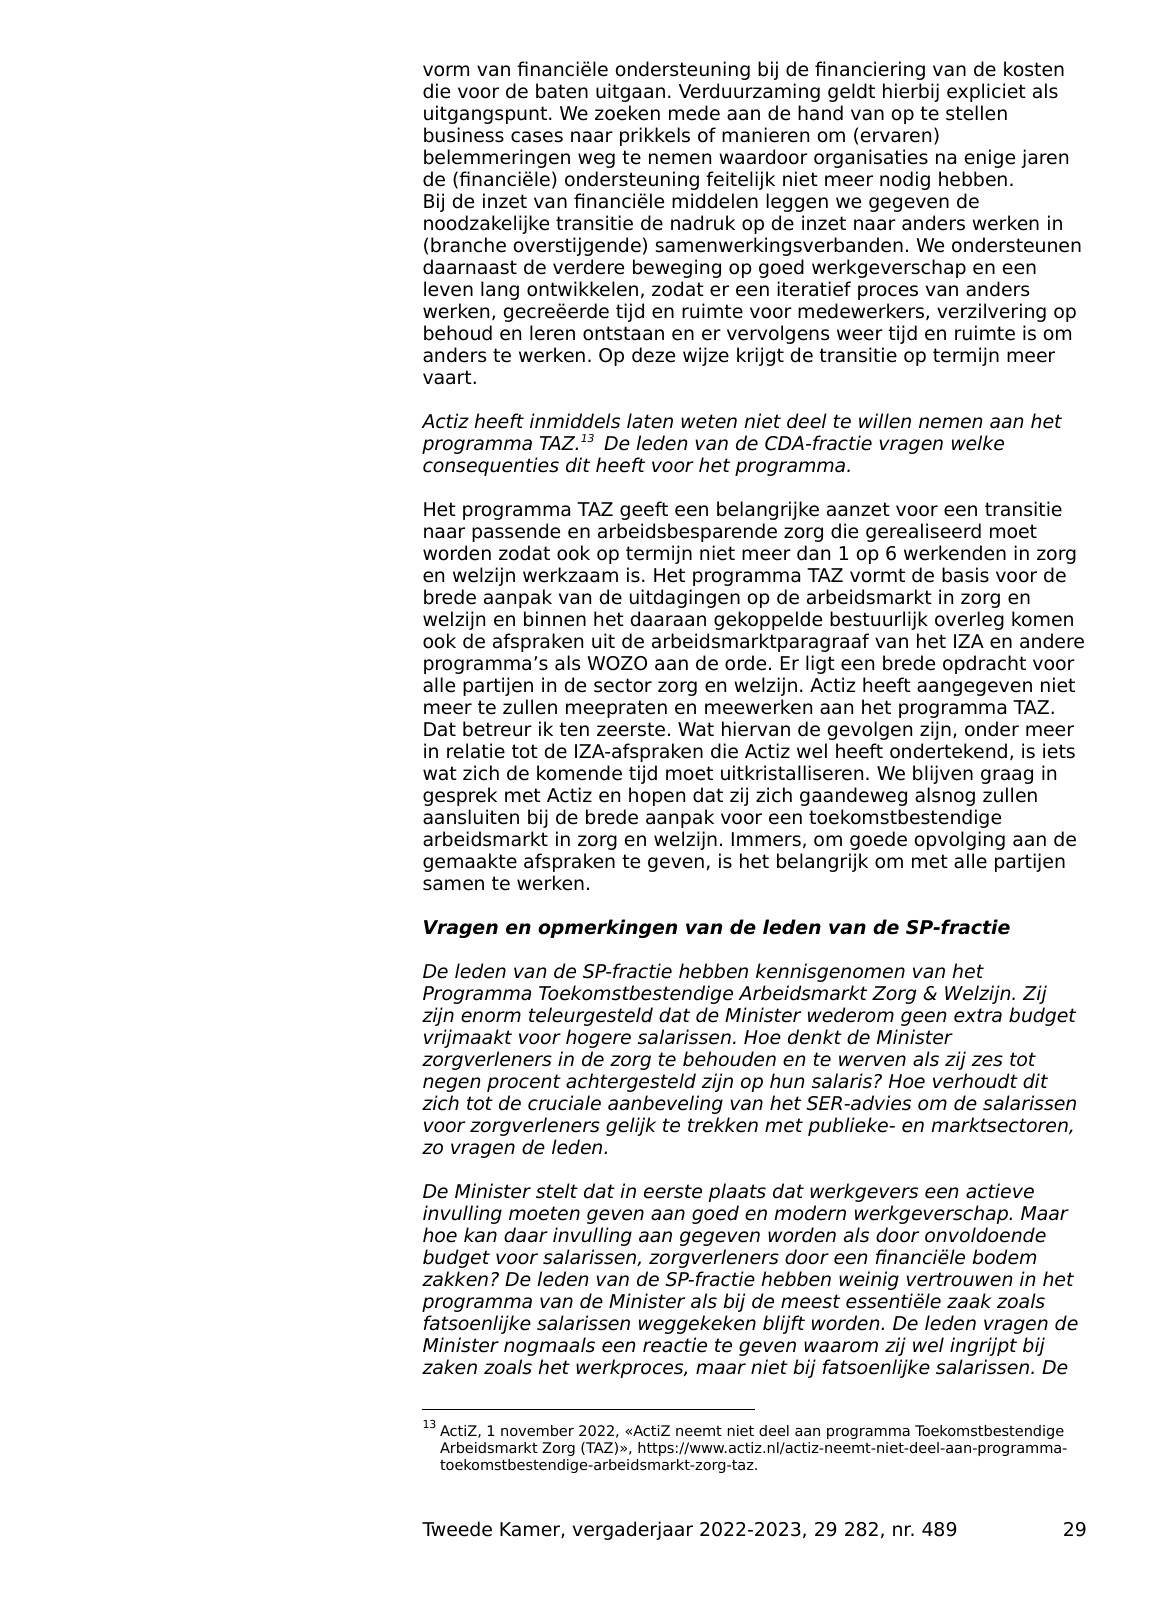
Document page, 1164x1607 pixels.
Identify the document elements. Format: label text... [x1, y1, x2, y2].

text De leden van de SP-fractie hebben kennisgenomen van het Programma Toekomstbestendige Arbeidsmarkt Zorg & Welzijn. Zij zijn enorm teleurgesteld dat de Minister wederom geen extra budget vrijmaakt voor hogere salarissen. Hoe denkt de Minister zorgverleners in de zorg te behouden en te werven als zij zes tot negen procent achtergesteld zijn op hun salaris? Hoe verhoudt dit zich tot de cruciale aanbeveling van het SER-advies om de salarissen voor zorgverleners gelijk te trekken met publieke- en marktsectoren, zo vragen de leden. [422, 961, 1087, 1159]
text Actiz heeft inmiddels laten weten niet deel te willen nemen aan het programma TAZ. De leden van de CDA-fractie vragen welke consequenties dit heeft voor het programma. [422, 411, 1087, 477]
text vorm van financiële ondersteuning bij de financiering van de kosten die voor de baten uitgaan. Verduurzaming geldt hierbij expliciet als uitgangspunt. We zoeken mede aan de hand van op te stellen business cases naar prikkels of manieren om (ervaren) belemmeringen weg te nemen waardoor organisaties na enige jaren de (financiële) ondersteuning feitelijk niet meer nodig hebben. [422, 59, 1087, 191]
text Het programma TAZ geeft een belangrijke aanzet voor een transitie naar passende en arbeidsbesparende zorg die gerealiseerd moet worden zodat ook op termijn niet meer dan 1 op 6 werkenden in zorg en welzijn werkzaam is. Het programma TAZ vormt de basis voor de brede aanpak van de uitdagingen op de arbeidsmarkt in zorg en welzijn en binnen het daaraan gekoppelde bestuurlijk overleg komen ook de afspraken uit de arbeidsmarktparagraaf van het IZA en andere programma’s als WOZO aan de orde. Er ligt een brede opdracht voor alle partijen in de sector zorg en welzijn. Actiz heeft aangegeven niet meer te zullen meepraten en meewerken aan het programma TAZ. Dat betreur ik ten zeerste. Wat hiervan de gevolgen zijn, onder meer in relatie tot de IZA-afspraken die Actiz wel heeft ondertekend, is iets wat zich de komende tijd moet uitkristalliseren. We blijven graag in gesprek met Actiz en hopen dat zij zich gaandeweg alsnog zullen aansluiten bij de brede aanpak voor een toekomstbestendige arbeidsmarkt in zorg en welzijn. Immers, om goede opvolging aan de gemaakte afspraken te geven, is het belangrijk om met alle partijen samen te werken. [422, 499, 1087, 895]
text Bij de inzet van financiële middelen leggen we gegeven de noodzakelijke transitie de nadruk op de inzet naar anders werken in (branche overstijgende) samenwerkingsverbanden. We ondersteunen daarnaast de verdere beweging op goed werkgeverschap en een leven lang ontwikkelen, zodat er een iteratief proces van anders werken, gecreëerde tijd en ruimte voor medewerkers, verzilvering op behoud en leren ontstaan en er vervolgens weer tijd en ruimte is om anders te werken. Op deze wijze krijgt de transitie op termijn meer vaart. [422, 191, 1087, 389]
text De Minister stelt dat in eerste plaats dat werkgevers een actieve invulling moeten geven aan goed en modern werkgeverschap. Maar hoe kan daar invulling aan gegeven worden als door onvoldoende budget voor salarissen, zorgverleners door een financiële bodem zakken? De leden van de SP-fractie hebben weinig vertrouwen in het programma van de Minister als bij de meest essentiële zaak zoals fatsoenlijke salarissen weggekeken blijft worden. De leden vragen de Minister nogmaals een reactie te geven waarom zij wel ingrijpt bij zaken zoals het werkproces, maar niet bij fatsoenlijke salarissen. De [422, 1181, 1087, 1379]
text ActiZ, 1 november 2022, «ActiZ neemt niet deel aan programma Toekomstbestendige Arbeidsmarkt Zorg (TAZ)», https://www.actiz.nl/actiz-neemt-niet-deel-aan-programma-toekomstbestendige-arbeidsmarkt-zorg-taz. [422, 1418, 1087, 1474]
subtitle Vragen en opmerkingen van de leden van de SP-fractie [422, 917, 1087, 939]
